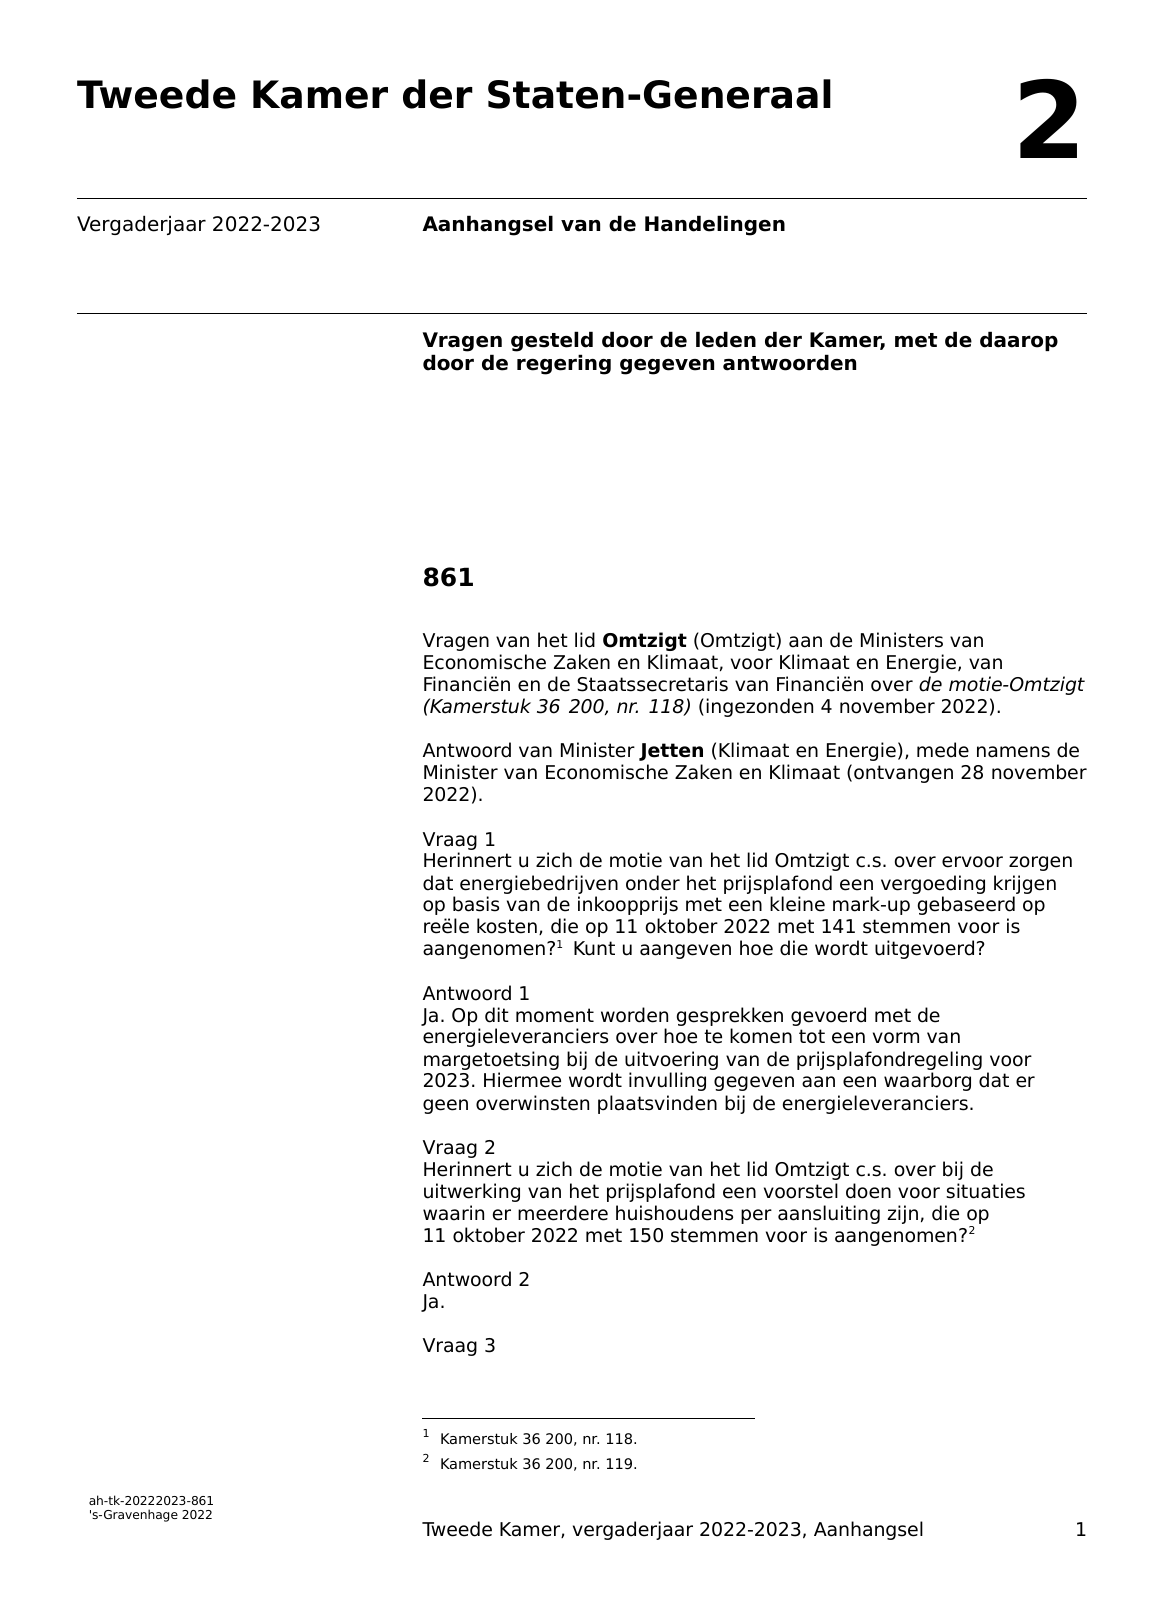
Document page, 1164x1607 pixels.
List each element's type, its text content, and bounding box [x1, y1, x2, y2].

table_cell Vergaderjaar 2022-2023 [77, 199, 422, 313]
text Herinnert u zich de motie van het lid Omtzigt c.s. over bij de uitwerking van het prijsplafond een voorstel doen voor situaties waarin er meerdere huishoudens per aansluiting zijn, die op 11 oktober 2022 met 150 stemmen voor is aangenomen? [422, 1158, 1087, 1246]
text Ja. Op dit moment worden gesprekken gevoerd met de energieleveranciers over hoe te komen tot een vorm van margetoetsing bij de uitvoering van de prijsplafondregeling voor 2023. Hiermee wordt invulling gegeven aan een waarborg dat er geen overwinsten plaatsvinden bij de energieleveranciers. [422, 1004, 1087, 1114]
text 861 [422, 563, 1087, 592]
table_cell [77, 314, 422, 375]
text Herinnert u zich de motie van het lid Omtzigt c.s. over ervoor zorgen dat energiebedrijven onder het prijsplafond een vergoeding krijgen op basis van de inkoopprijs met een kleine mark-up gebaseerd op reële kosten, die op 11 oktober 2022 met 141 stemmen voor is aangenomen? Kunt u aangeven hoe die wordt uitgevoerd? [422, 850, 1087, 960]
table_cell Vragen gesteld door de leden der Kamer, met de daarop door de regering gegeven antwoorden [422, 314, 1087, 375]
text Kamerstuk 36 200, nr. 118. [422, 1427, 1087, 1449]
text Ja. [422, 1291, 1087, 1313]
table_header 2 [886, 59, 1087, 198]
text ah-tk-20222023-861 [88, 1494, 323, 1508]
text Vraag 3 [422, 1335, 1087, 1357]
text Vraag 2 [422, 1137, 1087, 1158]
table_header Tweede Kamer der Staten-Generaal [77, 59, 886, 198]
text Antwoord van Minister Jetten (Klimaat en Energie), mede namens de Minister van Economische Zaken en Klimaat (ontvangen 28 november 2022). [422, 740, 1087, 806]
text Vragen van het lid Omtzigt (Omtzigt) aan de Ministers van Economische Zaken en Klimaat, voor Klimaat en Energie, van Financiën en de Staatssecretaris van Financiën over de motie-Omtzigt (Kamerstuk 36 200, nr. 118) (ingezonden 4 november 2022). [422, 630, 1087, 718]
table_cell Aanhangsel van de Handelingen [422, 199, 1087, 313]
text Vraag 1 [422, 828, 1087, 850]
text 's-Gravenhage 2022 [88, 1508, 323, 1522]
text Antwoord 2 [422, 1269, 1087, 1291]
text Kamerstuk 36 200, nr. 119. [422, 1452, 1087, 1474]
text Antwoord 1 [422, 982, 1087, 1004]
